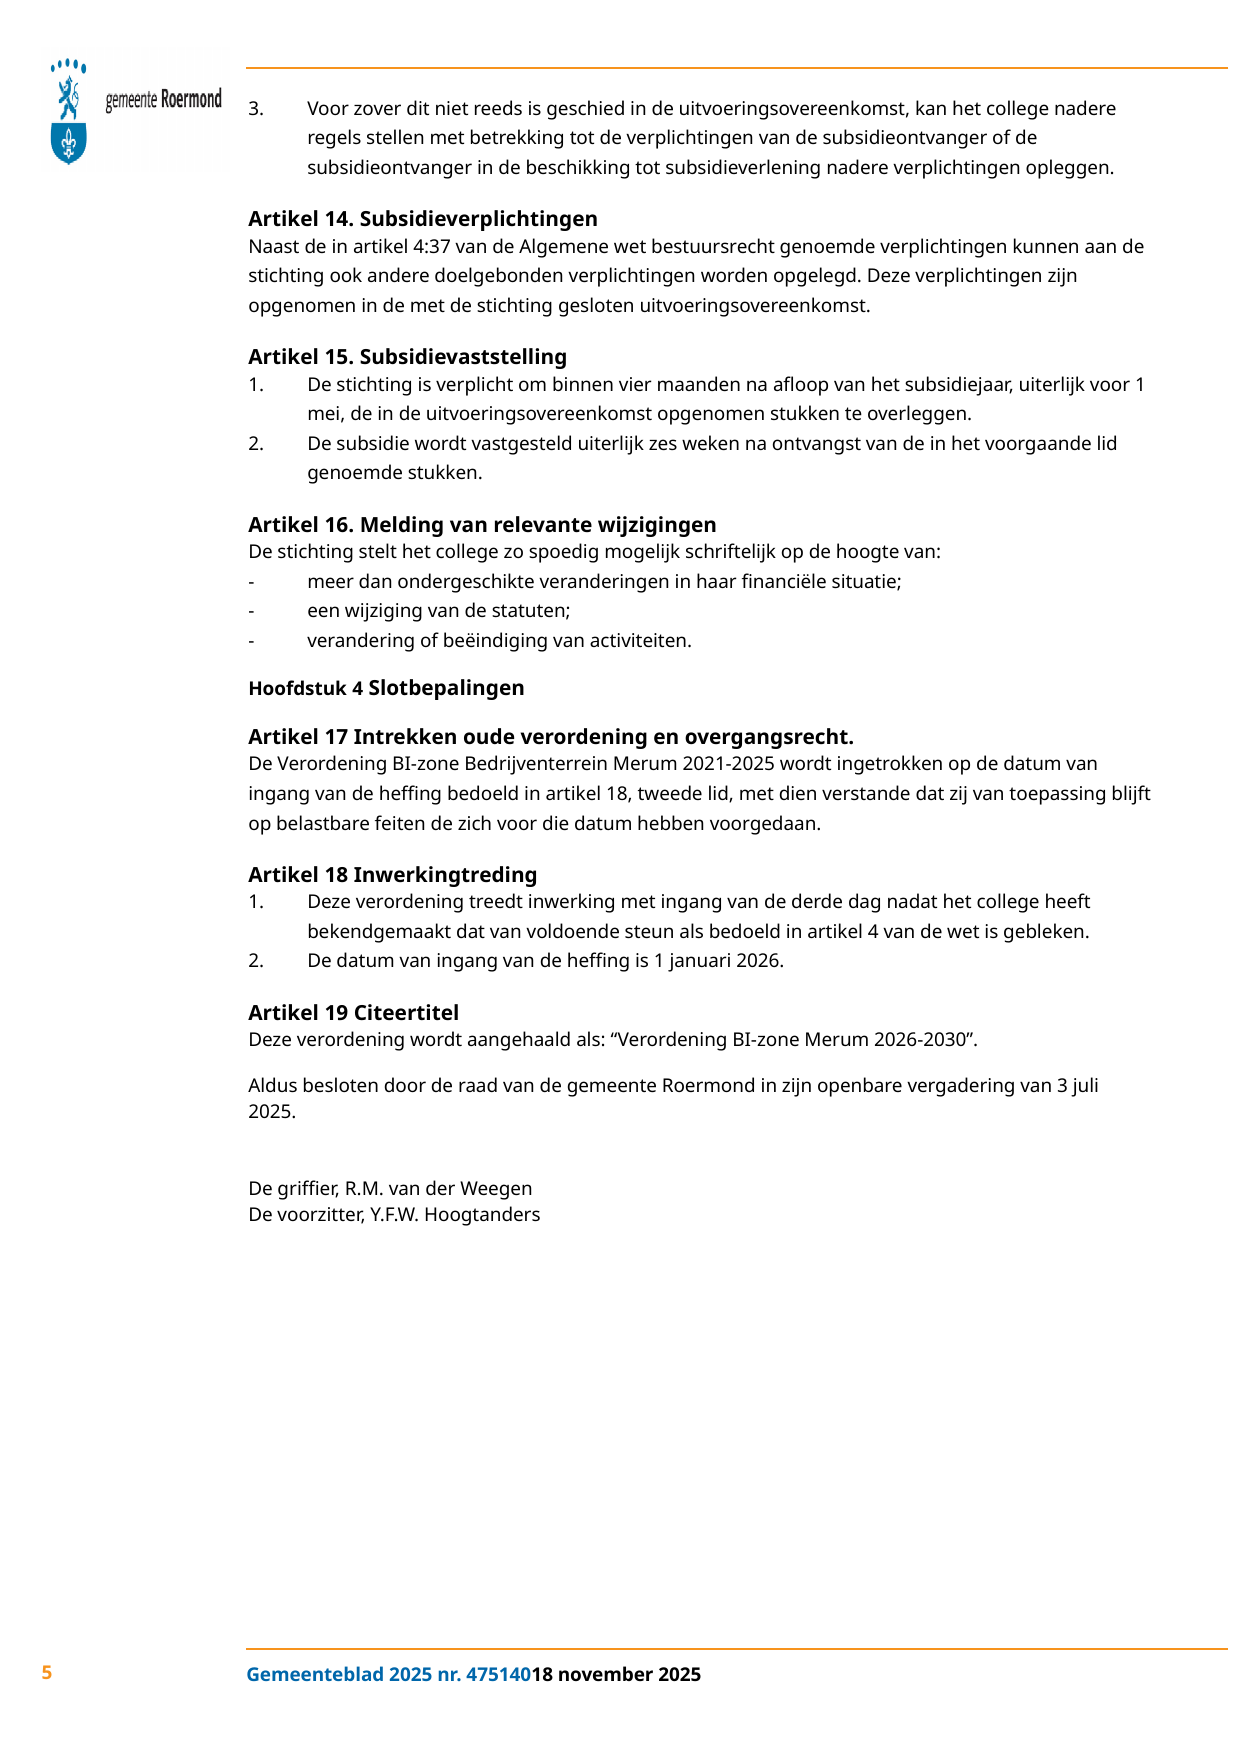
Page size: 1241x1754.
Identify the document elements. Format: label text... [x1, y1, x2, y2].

list De stichting is verplicht om binnen vier maanden na afloop van het subsidiejaar, uiterlijk voor 1 mei, de in de uitvoeringsovereenkomst opgenomen stukken te overleggen. [248, 371, 1152, 426]
text Artikel 14. Subsidieverplichtingen [248, 204, 1152, 233]
list Voor zover dit niet reeds is geschied in de uitvoeringsovereenkomst, kan het college nadere regels stellen met betrekking tot de verplichtingen van de subsidieontvanger of de subsidieontvanger in de beschikking tot subsidieverlening nadere verplichtingen opleggen. [248, 95, 1152, 180]
list De datum van ingang van de heffing is 1 januari 2026. [248, 948, 1152, 973]
list meer dan ondergeschikte veranderingen in haar financiële situatie; [248, 568, 1152, 594]
text Deze verordening wordt aangehaald als: “Verordening BI-zone Merum 2026-2030”. [248, 1027, 1152, 1052]
text Artikel 19 Citeertitel [248, 998, 1152, 1027]
text De stichting stelt het college zo spoedig mogelijk schriftelijk op de hoogte van: [248, 538, 1152, 564]
text Aldus besloten door de raad van de gemeente Roermond in zijn openbare vergadering van 3 juli 2025. [248, 1072, 1152, 1124]
list Deze verordening treedt inwerking met ingang van de derde dag nadat het college heeft bekendgemaakt dat van voldoende steun als bedoeld in artikel 4 van de wet is gebleken. [248, 888, 1152, 944]
text De Verordening BI-zone Bedrijventerrein Merum 2021-2025 wordt ingetrokken op de datum van ingang van de heffing bedoeld in artikel 18, tweede lid, met dien verstande dat zij van toepassing blijft op belastbare feiten de zich voor die datum hebben voorgedaan. [248, 751, 1152, 835]
list De subsidie wordt vastgesteld uiterlijk zes weken na ontvangst van de in het voorgaande lid genoemde stukken. [248, 430, 1152, 485]
text Artikel 17 Intrekken oude verordening en overgangsrecht. [248, 722, 1152, 751]
text Artikel 15. Subsidievaststelling [248, 342, 1152, 371]
text Hoofdstuk 4 Slotbepalingen [248, 673, 1152, 701]
picture [41, 47, 231, 172]
text Artikel 16. Melding van relevante wijzigingen [248, 510, 1152, 538]
text De griffier, R.M. van der Weegen [248, 1175, 1152, 1201]
text Naast de in artikel 4:37 van de Algemene wet bestuursrecht genoemde verplichtingen kunnen aan de stichting ook andere doelgebonden verplichtingen worden opgelegd. Deze verplichtingen zijn opgenomen in de met de stichting gesloten uitvoeringsovereenkomst. [248, 233, 1152, 318]
list verandering of beëindiging van activiteiten. [248, 627, 1152, 653]
list een wijziging van de statuten; [248, 598, 1152, 623]
text Artikel 18 Inwerkingtreding [248, 860, 1152, 888]
text De voorzitter, Y.F.W. Hoogtanders [248, 1201, 1152, 1227]
